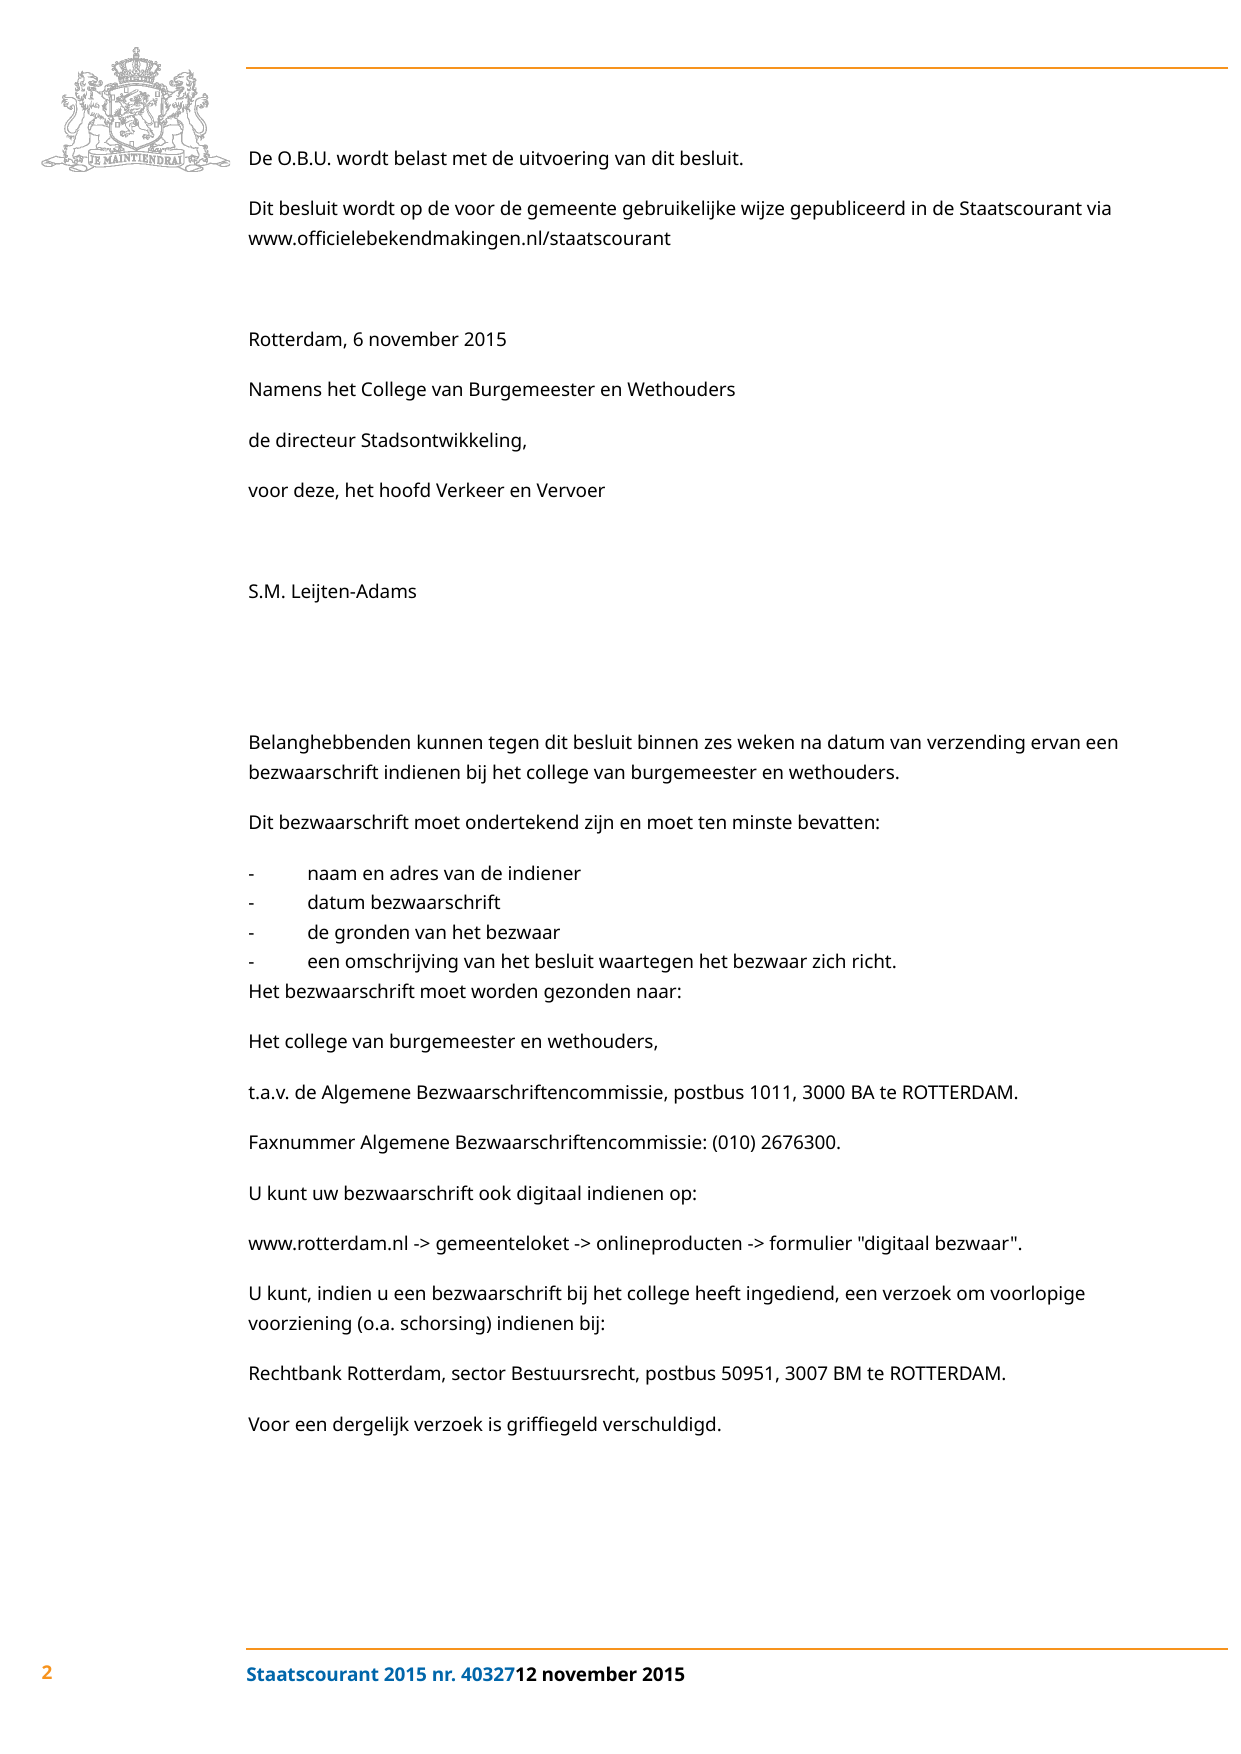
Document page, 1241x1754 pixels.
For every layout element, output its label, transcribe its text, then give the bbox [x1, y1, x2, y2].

text voor deze, het hoofd Verkeer en Vervoer [248, 477, 1152, 503]
text S.M. Leijten-Adams [248, 578, 1152, 604]
text Dit bezwaarschrift moet ondertekend zijn en moet ten minste bevatten: [248, 809, 1152, 835]
list naam en adres van de indiener [248, 860, 1152, 886]
text Namens het College van Burgemeester en Wethouders [248, 376, 1152, 402]
text www.rotterdam.nl -> gemeenteloket -> onlineproducten -> formulier "digitaal bezwaar". [248, 1230, 1152, 1256]
text Het bezwaarschrift moet worden gezonden naar: [248, 978, 1152, 1004]
text De O.B.U. wordt belast met de uitvoering van dit besluit. [248, 145, 1152, 171]
text U kunt uw bezwaarschrift ook digitaal indienen op: [248, 1180, 1152, 1206]
list de gronden van het bezwaar [248, 919, 1152, 945]
text t.a.v. de Algemene Bezwaarschriftencommissie, postbus 1011, 3000 BA te ROTTERDAM. [248, 1079, 1152, 1105]
text Belanghebbenden kunnen tegen dit besluit binnen zes weken na datum van verzending ervan een bezwaarschrift indienen bij het college van burgemeester en wethouders. [248, 729, 1152, 785]
text Rechtbank Rotterdam, sector Bestuursrecht, postbus 50951, 3007 BM te ROTTERDAM. [248, 1361, 1152, 1386]
list een omschrijving van het besluit waartegen het bezwaar zich richt. [248, 948, 1152, 974]
picture [41, 47, 231, 172]
text Voor een dergelijk verzoek is griffiegeld verschuldigd. [248, 1411, 1152, 1437]
list datum bezwaarschrift [248, 889, 1152, 915]
text Faxnummer Algemene Bezwaarschriftencommissie: (010) 2676300. [248, 1129, 1152, 1155]
text U kunt, indien u een bezwaarschrift bij het college heeft ingediend, een verzoek om voorlopige voorziening (o.a. schorsing) indienen bij: [248, 1281, 1152, 1336]
text Dit besluit wordt op de voor de gemeente gebruikelijke wijze gepubliceerd in de Staatscourant via www.officielebekendmakingen.nl/staatscourant [248, 196, 1152, 251]
text de directeur Stadsontwikkeling, [248, 427, 1152, 453]
text Het college van burgemeester en wethouders, [248, 1028, 1152, 1054]
text Rotterdam, 6 november 2015 [248, 326, 1152, 352]
